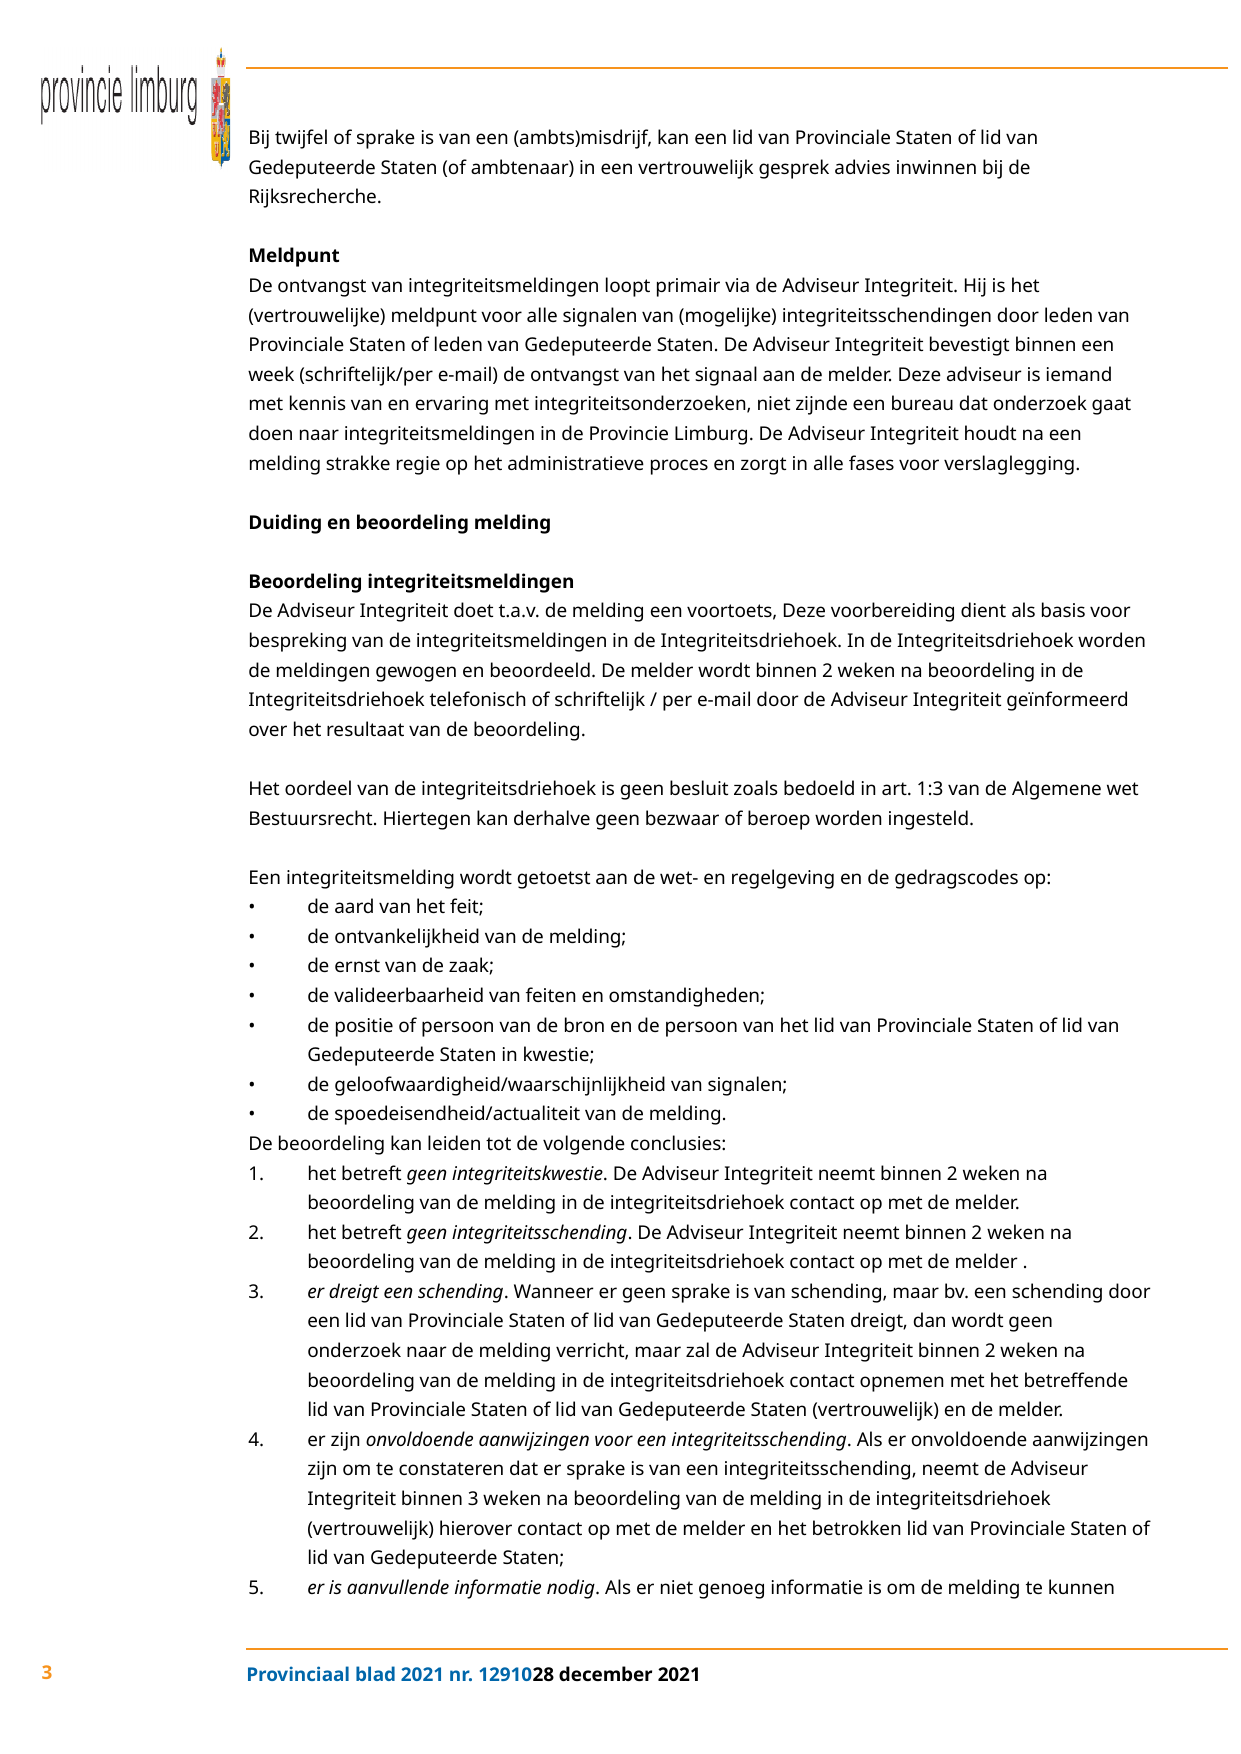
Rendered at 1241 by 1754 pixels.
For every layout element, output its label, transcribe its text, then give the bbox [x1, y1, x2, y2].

text Meldpunt [248, 243, 1152, 268]
picture [41, 47, 231, 172]
list de positie of persoon van de bron en de persoon van het lid van Provinciale Staten of lid van Gedeputeerde Staten in kwestie; [248, 1012, 1152, 1067]
text Het oordeel van de integriteitsdriehoek is geen besluit zoals bedoeld in art. 1:3 van de Algemene wet Bestuursrecht. Hiertegen kan derhalve geen bezwaar of beroep worden ingesteld. [248, 775, 1152, 831]
text De beoordeling kan leiden tot de volgende conclusies: [248, 1130, 1152, 1156]
list er is aanvullende informatie nodig. Als er niet genoeg informatie is om de melding te kunnen [248, 1574, 1152, 1600]
list er zijn onvoldoende aanwijzingen voor een integriteitsschending. Als er onvoldoende aanwijzingen zijn om te constateren dat er sprake is van een integriteitsschending, neemt de Adviseur Integriteit binnen 3 weken na beoordeling van de melding in de integriteitsdriehoek (vertrouwelijk) hierover contact op met de melder en het betrokken lid van Provinciale Staten of lid van Gedeputeerde Staten; [248, 1426, 1152, 1570]
text Duiding en beoordeling melding [248, 509, 1152, 535]
list de spoedeisendheid/actualiteit van de melding. [248, 1101, 1152, 1126]
list er dreigt een schending. Wanneer er geen sprake is van schending, maar bv. een schending door een lid van Provinciale Staten of lid van Gedeputeerde Staten dreigt, dan wordt geen onderzoek naar de melding verricht, maar zal de Adviseur Integriteit binnen 2 weken na beoordeling van de melding in de integriteitsdriehoek contact opnemen met het betreffende lid van Provinciale Staten of lid van Gedeputeerde Staten (vertrouwelijk) en de melder. [248, 1278, 1152, 1422]
text De Adviseur Integriteit doet t.a.v. de melding een voortoets, Deze voorbereiding dient als basis voor bespreking van de integriteitsmeldingen in de Integriteitsdriehoek. In de Integriteitsdriehoek worden de meldingen gewogen en beoordeeld. De melder wordt binnen 2 weken na beoordeling in de Integriteitsdriehoek telefonisch of schriftelijk / per e-mail door de Adviseur Integriteit geïnformeerd over het resultaat van de beoordeling. [248, 598, 1152, 742]
list de ernst van de zaak; [248, 953, 1152, 978]
list het betreft geen integriteitskwestie. De Adviseur Integriteit neemt binnen 2 weken na beoordeling van de melding in de integriteitsdriehoek contact op met de melder. [248, 1160, 1152, 1215]
list de ontvankelijkheid van de melding; [248, 923, 1152, 949]
text Beoordeling integriteitsmeldingen [248, 568, 1152, 594]
text Een integriteitsmelding wordt getoetst aan de wet- en regelgeving en de gedragscodes op: [248, 864, 1152, 890]
text De ontvangst van integriteitsmeldingen loopt primair via de Adviseur Integriteit. Hij is het (vertrouwelijke) meldpunt voor alle signalen van (mogelijke) integriteitsschendingen door leden van Provinciale Staten of leden van Gedeputeerde Staten. De Adviseur Integriteit bevestigt binnen een week (schriftelijk/per e-mail) de ontvangst van het signaal aan de melder. Deze adviseur is iemand met kennis van en ervaring met integriteitsonderzoeken, niet zijnde een bureau dat onderzoek gaat doen naar integriteitsmeldingen in de Provincie Limburg. De Adviseur Integriteit houdt na een melding strakke regie op het administratieve proces en zorgt in alle fases voor verslaglegging. [248, 272, 1152, 476]
list de valideerbaarheid van feiten en omstandigheden; [248, 982, 1152, 1008]
text Bij twijfel of sprake is van een (ambts)misdrijf, kan een lid van Provinciale Staten of lid van Gedeputeerde Staten (of ambtenaar) in een vertrouwelijk gesprek advies inwinnen bij de Rijksrecherche. [248, 124, 1152, 209]
list de geloofwaardigheid/waarschijnlijkheid van signalen; [248, 1071, 1152, 1097]
list de aard van het feit; [248, 893, 1152, 919]
list het betreft geen integriteitsschending. De Adviseur Integriteit neemt binnen 2 weken na beoordeling van de melding in de integriteitsdriehoek contact op met de melder . [248, 1219, 1152, 1274]
